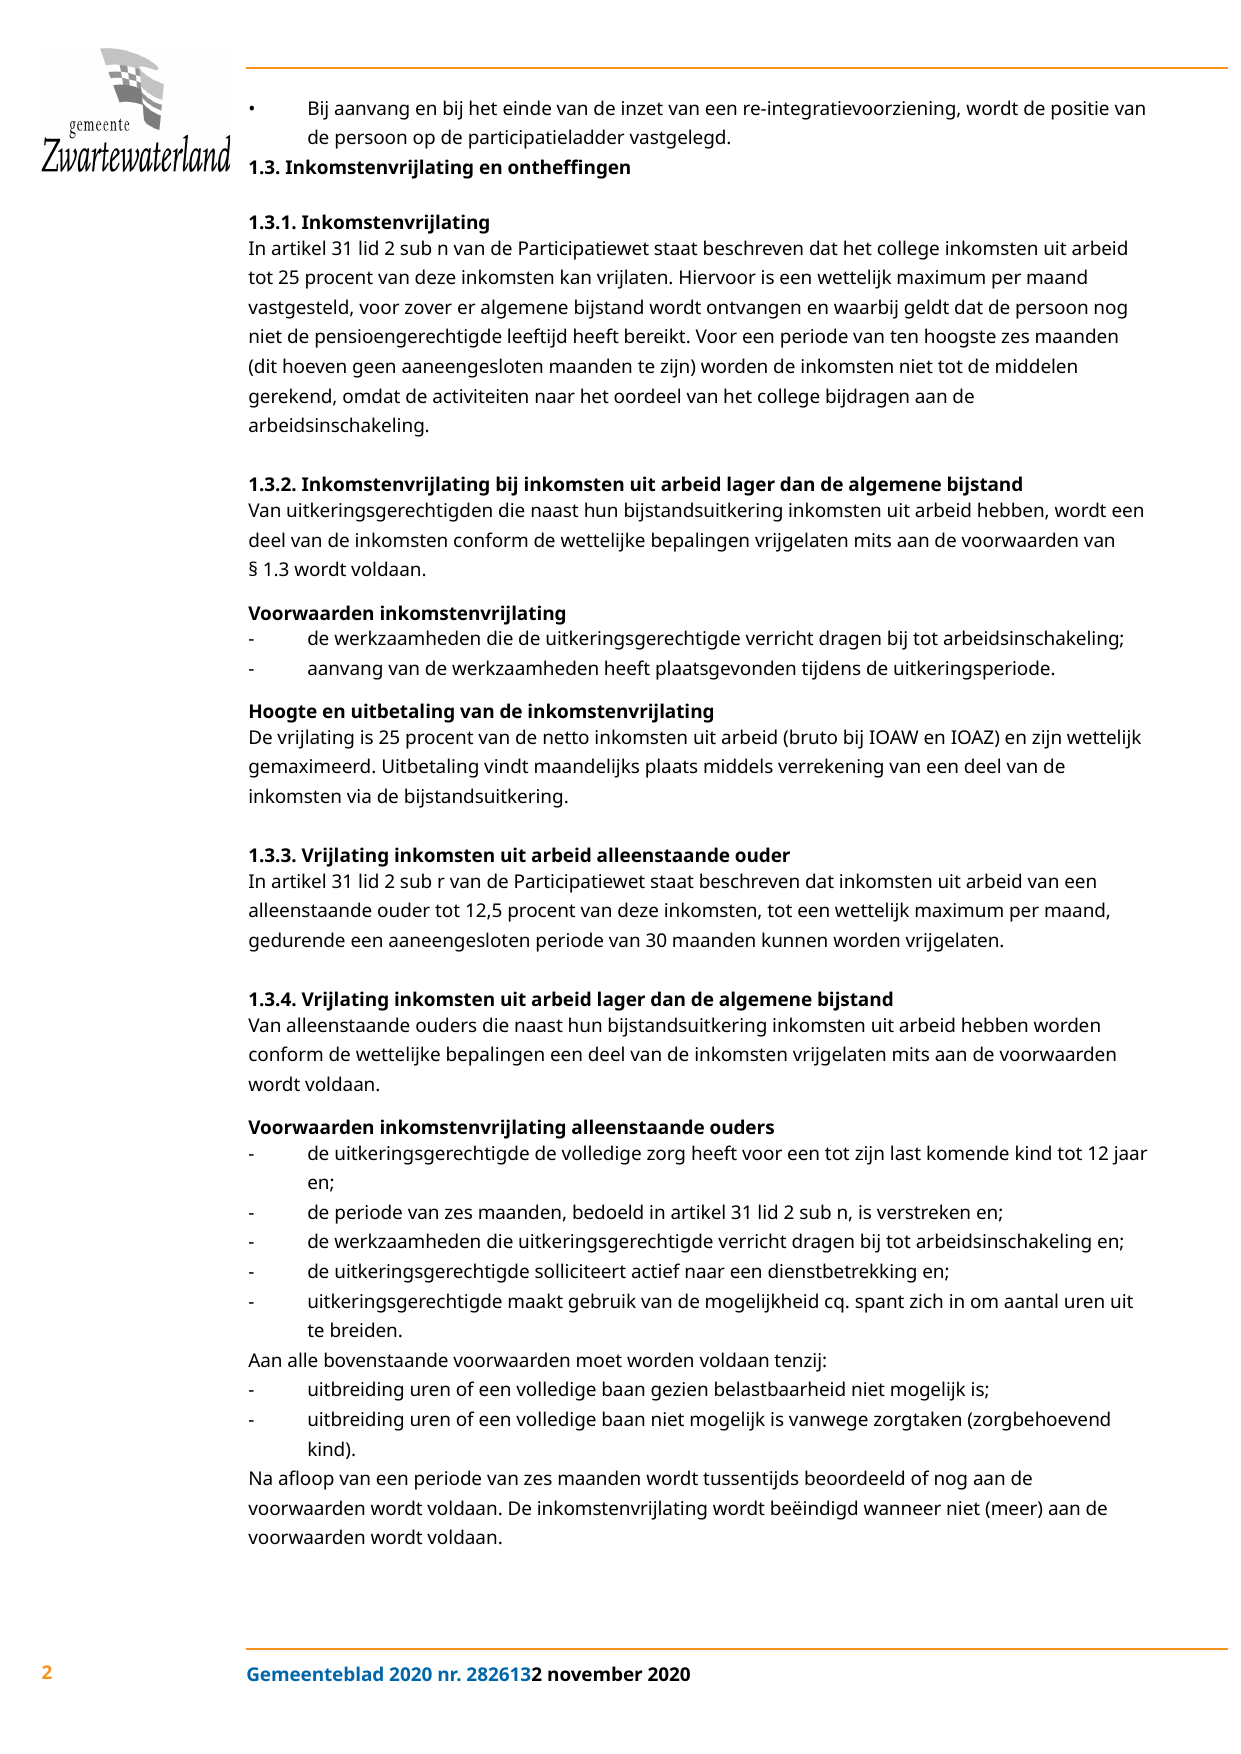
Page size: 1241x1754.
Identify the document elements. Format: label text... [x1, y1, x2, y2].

text Hoogte en uitbetaling van de inkomstenvrijlating [248, 698, 1152, 724]
text De vrijlating is 25 procent van de netto inkomsten uit arbeid (bruto bij IOAW en IOAZ) en zijn wettelijk gemaximeerd. Uitbetaling vindt maandelijks plaats middels verrekening van een deel van de inkomsten via de bijstandsuitkering. [248, 724, 1152, 809]
text 1.3.1. Inkomstenvrijlating [248, 209, 1152, 235]
list Bij aanvang en bij het einde van de inzet van een re-integratievoorziening, wordt de positie van de persoon op de participatieladder vastgelegd. [248, 95, 1152, 150]
list de werkzaamheden die uitkeringsgerechtigde verricht dragen bij tot arbeidsinschakeling en; [248, 1229, 1152, 1254]
text Na afloop van een periode van zes maanden wordt tussentijds beoordeeld of nog aan de voorwaarden wordt voldaan. De inkomstenvrijlating wordt beëindigd wanneer niet (meer) aan de voorwaarden wordt voldaan. [248, 1465, 1152, 1550]
list uitkeringsgerechtigde maakt gebruik van de mogelijkheid cq. spant zich in om aantal uren uit te breiden. [248, 1288, 1152, 1343]
list de periode van zes maanden, bedoeld in artikel 31 lid 2 sub n, is verstreken en; [248, 1199, 1152, 1225]
list uitbreiding uren of een volledige baan niet mogelijk is vanwege zorgtaken (zorgbehoevend kind). [248, 1406, 1152, 1462]
text 1.3.4. Vrijlating inkomsten uit arbeid lager dan de algemene bijstand [248, 986, 1152, 1012]
list de uitkeringsgerechtigde de volledige zorg heeft voor een tot zijn last komende kind tot 12 jaar en; [248, 1140, 1152, 1195]
text In artikel 31 lid 2 sub n van de Participatiewet staat beschreven dat het college inkomsten uit arbeid tot 25 procent van deze inkomsten kan vrijlaten. Hiervoor is een wettelijk maximum per maand vastgesteld, voor zover er algemene bijstand wordt ontvangen en waarbij geldt dat de persoon nog niet de pensioengerechtigde leeftijd heeft bereikt. Voor een periode van ten hoogste zes maanden (dit hoeven geen aaneengesloten maanden te zijn) worden de inkomsten niet tot de middelen gerekend, omdat de activiteiten naar het oordeel van het college bijdragen aan de arbeidsinschakeling. [248, 235, 1152, 438]
picture [41, 47, 231, 172]
list de uitkeringsgerechtigde solliciteert actief naar een dienstbetrekking en; [248, 1258, 1152, 1284]
text Voorwaarden inkomstenvrijlating [248, 600, 1152, 625]
text Van alleenstaande ouders die naast hun bijstandsuitkering inkomsten uit arbeid hebben worden conform de wettelijke bepalingen een deel van de inkomsten vrijgelaten mits aan de voorwaarden wordt voldaan. [248, 1012, 1152, 1097]
text Van uitkeringsgerechtigden die naast hun bijstandsuitkering inkomsten uit arbeid hebben, wordt een deel van de inkomsten conform de wettelijke bepalingen vrijgelaten mits aan de voorwaarden van § 1.3 wordt voldaan. [248, 497, 1152, 582]
text 1.3.2. Inkomstenvrijlating bij inkomsten uit arbeid lager dan de algemene bijstand [248, 472, 1152, 497]
list de werkzaamheden die de uitkeringsgerechtigde verricht dragen bij tot arbeidsinschakeling; [248, 625, 1152, 651]
list aanvang van de werkzaamheden heeft plaatsgevonden tijdens de uitkeringsperiode. [248, 655, 1152, 681]
text Aan alle bovenstaande voorwaarden moet worden voldaan tenzij: [248, 1347, 1152, 1373]
text 1.3.3. Vrijlating inkomsten uit arbeid alleenstaande ouder [248, 842, 1152, 868]
text In artikel 31 lid 2 sub r van de Participatiewet staat beschreven dat inkomsten uit arbeid van een alleenstaande ouder tot 12,5 procent van deze inkomsten, tot een wettelijk maximum per maand, gedurende een aaneengesloten periode van 30 maanden kunnen worden vrijgelaten. [248, 868, 1152, 953]
list uitbreiding uren of een volledige baan gezien belastbaarheid niet mogelijk is; [248, 1377, 1152, 1402]
text 1.3. Inkomstenvrijlating en ontheffingen [248, 154, 1152, 180]
text Voorwaarden inkomstenvrijlating alleenstaande ouders [248, 1114, 1152, 1140]
